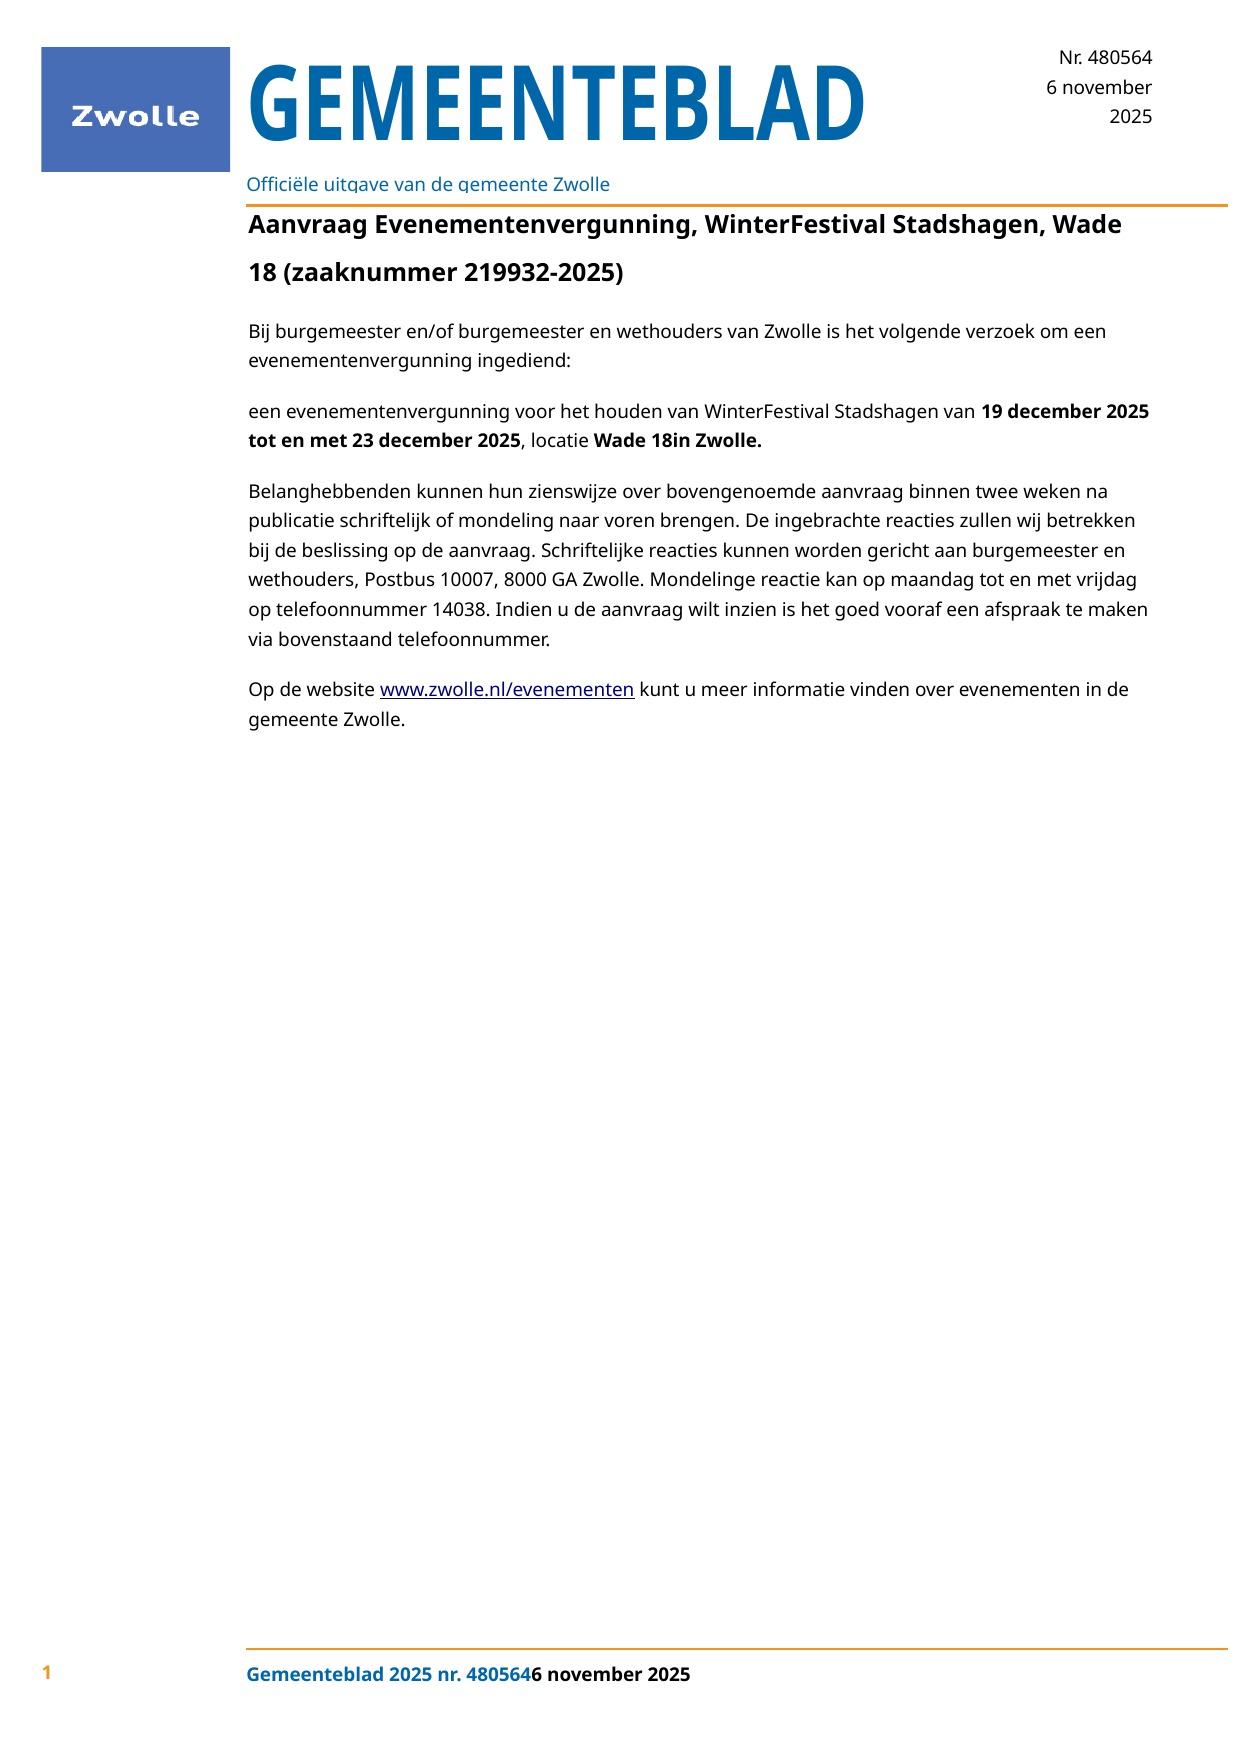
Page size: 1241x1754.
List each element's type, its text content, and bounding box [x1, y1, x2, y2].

text Aanvraag Evenementenvergunning, WinterFestival Stadshagen, Wade 18 (zaaknummer 219932-2025) [248, 207, 1152, 288]
text Op de website www.zwolle.nl/evenementen kunt u meer informatie vinden over evenementen in de gemeente Zwolle. [248, 676, 1152, 732]
text Belanghebbenden kunnen hun zienswijze over bovengenoemde aanvraag binnen twee weken na publicatie schriftelijk of mondeling naar voren brengen. De ingebrachte reacties zullen wij betrekken bij de beslissing op de aanvraag. Schriftelijke reacties kunnen worden gericht aan burgemeester en wethouders, Postbus 10007, 8000 GA Zwolle. Mondelinge reactie kan op maandag tot en met vrijdag op telefoonnummer 14038. Indien u de aanvraag wilt inzien is het goed vooraf een afspraak te maken via bovenstaand telefoonnummer. [248, 478, 1152, 652]
text een evenementenvergunning voor het houden van WinterFestival Stadshagen van 19 december 2025 tot en met 23 december 2025, locatie Wade 18in Zwolle. [248, 398, 1152, 453]
text Bij burgemeester en/of burgemeester en wethouders van Zwolle is het volgende verzoek om een evenementenvergunning ingediend: [248, 318, 1152, 373]
picture [41, 47, 231, 172]
